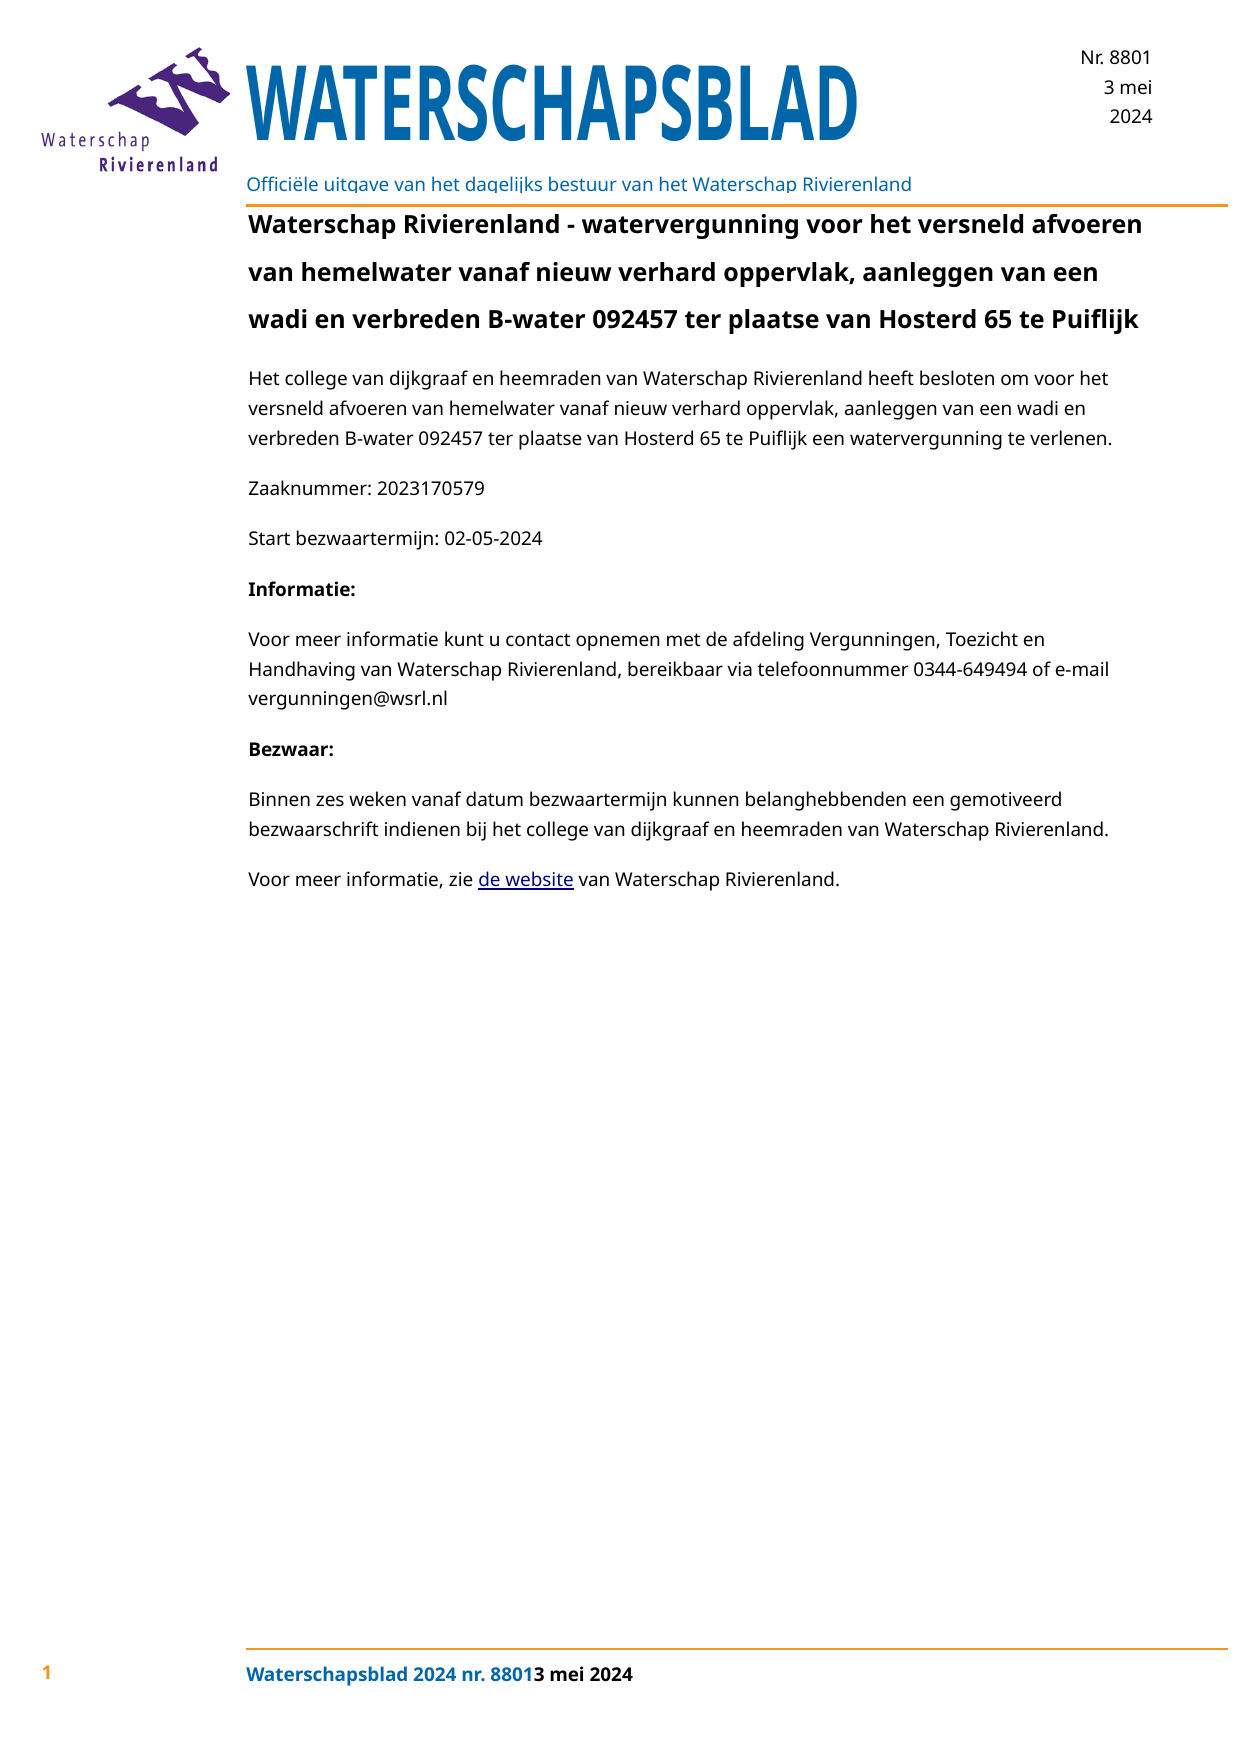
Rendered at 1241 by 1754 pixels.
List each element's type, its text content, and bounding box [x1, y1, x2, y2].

text Voor meer informatie kunt u contact opnemen met de afdeling Vergunningen, Toezicht en Handhaving van Waterschap Rivierenland, bereikbaar via telefoonnummer 0344-649494 of e-mail vergunningen@wsrl.nl [248, 626, 1152, 711]
picture [41, 47, 231, 172]
text Binnen zes weken vanaf datum bezwaartermijn kunnen belanghebbenden een gemotiveerd bezwaarschrift indienen bij het college van dijkgraaf en heemraden van Waterschap Rivierenland. [248, 786, 1152, 842]
text Start bezwaartermijn: 02-05-2024 [248, 526, 1152, 551]
text Waterschap Rivierenland - watervergunning voor het versneld afvoeren van hemelwater vanaf nieuw verhard oppervlak, aanleggen van een wadi en verbreden B-water 092457 ter plaatse van Hosterd 65 te Puiflijk [248, 207, 1152, 336]
text Bezwaar: [248, 736, 1152, 762]
text Voor meer informatie, zie de website van Waterschap Rivierenland. [248, 866, 1152, 892]
text Zaaknummer: 2023170579 [248, 475, 1152, 501]
text Het college van dijkgraaf en heemraden van Waterschap Rivierenland heeft besloten om voor het versneld afvoeren van hemelwater vanaf nieuw verhard oppervlak, aanleggen van een wadi en verbreden B-water 092457 ter plaatse van Hosterd 65 te Puiflijk een watervergunning te verlenen. [248, 366, 1152, 450]
text Informatie: [248, 576, 1152, 602]
